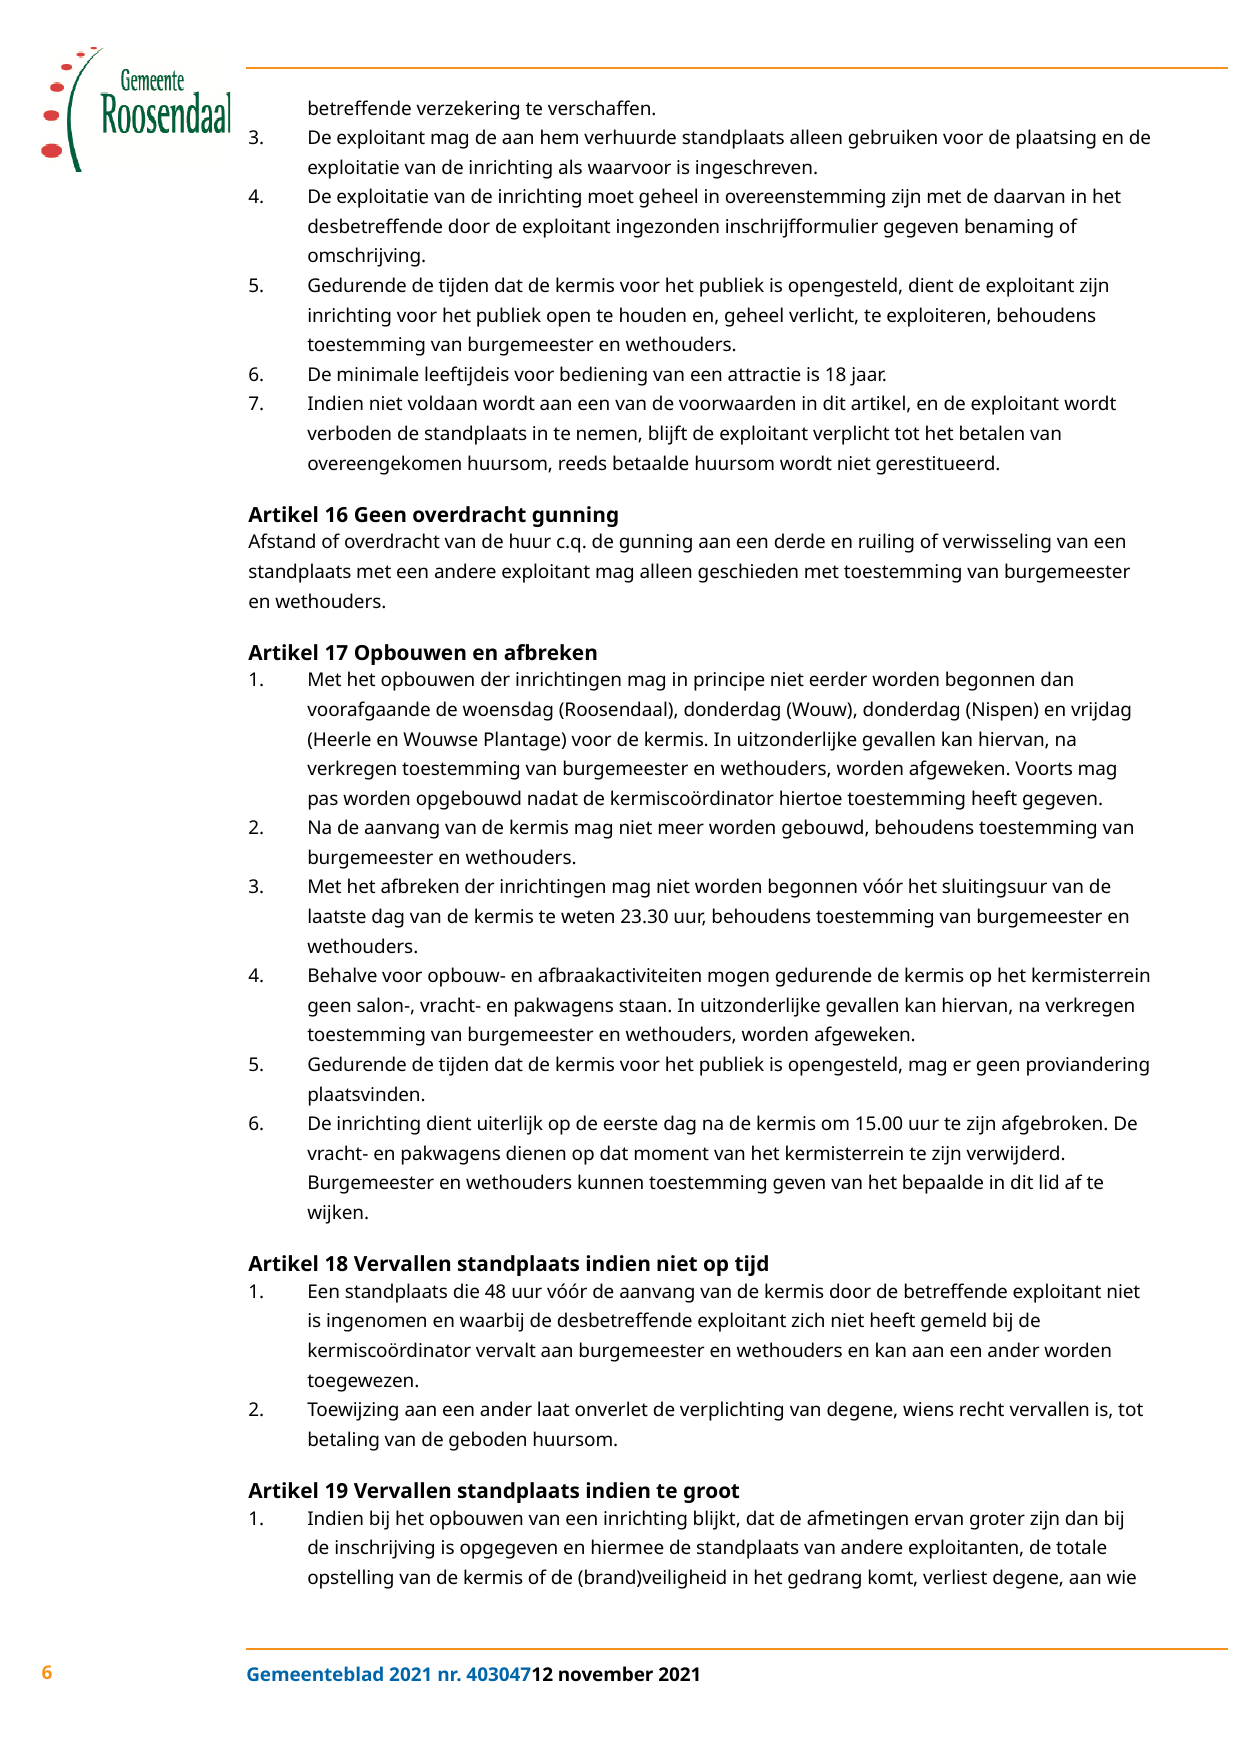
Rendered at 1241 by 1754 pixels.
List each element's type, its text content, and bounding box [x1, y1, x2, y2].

list betreffende verzekering te verschaffen. [248, 95, 1152, 121]
list Na de aanvang van de kermis mag niet meer worden gebouwd, behoudens toestemming van burgemeester en wethouders. [248, 814, 1152, 870]
list De minimale leeftijdeis voor bediening van een attractie is 18 jaar. [248, 361, 1152, 387]
list Gedurende de tijden dat de kermis voor het publiek is opengesteld, mag er geen proviandering plaatsvinden. [248, 1051, 1152, 1107]
text Artikel 17 Opbouwen en afbreken [248, 638, 1152, 667]
list De exploitatie van de inrichting moet geheel in overeenstemming zijn met de daarvan in het desbetreffende door de exploitant ingezonden inschrijfformulier gegeven benaming of omschrijving. [248, 183, 1152, 268]
list Behalve voor opbouw- en afbraakactiviteiten mogen gedurende de kermis op het kermisterrein geen salon-, vracht- en pakwagens staan. In uitzonderlijke gevallen kan hiervan, na verkregen toestemming van burgemeester en wethouders, worden afgeweken. [248, 962, 1152, 1047]
list Met het afbreken der inrichtingen mag niet worden begonnen vóór het sluitingsuur van de laatste dag van de kermis te weten 23.30 uur, behoudens toestemming van burgemeester en wethouders. [248, 874, 1152, 959]
picture [41, 47, 231, 172]
list Indien bij het opbouwen van een inrichting blijkt, dat de afmetingen ervan groter zijn dan bij de inschrijving is opgegeven en hiermee de standplaats van andere exploitanten, de totale opstelling van de kermis of de (brand)veiligheid in het gedrang komt, verliest degene, aan wie [248, 1505, 1152, 1590]
list Met het opbouwen der inrichtingen mag in principe niet eerder worden begonnen dan voorafgaande de woensdag (Roosendaal), donderdag (Wouw), donderdag (Nispen) en vrijdag (Heerle en Wouwse Plantage) voor de kermis. In uitzonderlijke gevallen kan hiervan, na verkregen toestemming van burgemeester en wethouders, worden afgeweken. Voorts mag pas worden opgebouwd nadat de kermiscoördinator hiertoe toestemming heeft gegeven. [248, 667, 1152, 811]
list De exploitant mag de aan hem verhuurde standplaats alleen gebruiken voor de plaatsing en de exploitatie van de inrichting als waarvoor is ingeschreven. [248, 124, 1152, 180]
list Indien niet voldaan wordt aan een van de voorwaarden in dit artikel, en de exploitant wordt verboden de standplaats in te nemen, blijft de exploitant verplicht tot het betalen van overeengekomen huursom, reeds betaalde huursom wordt niet gerestitueerd. [248, 391, 1152, 476]
text Artikel 19 Vervallen standplaats indien te groot [248, 1476, 1152, 1505]
text Afstand of overdracht van de huur c.q. de gunning aan een derde en ruiling of verwisseling van een standplaats met een andere exploitant mag alleen geschieden met toestemming van burgemeester en wethouders. [248, 529, 1152, 613]
list De inrichting dient uiterlijk op de eerste dag na de kermis om 15.00 uur te zijn afgebroken. De vracht- en pakwagens dienen op dat moment van het kermisterrein te zijn verwijderd. Burgemeester en wethouders kunnen toestemming geven van het bepaalde in dit lid af te wijken. [248, 1110, 1152, 1225]
list Een standplaats die 48 uur vóór de aanvang van de kermis door de betreffende exploitant niet is ingenomen en waarbij de desbetreffende exploitant zich niet heeft gemeld bij de kermiscoördinator vervalt aan burgemeester en wethouders en kan aan een ander worden toegewezen. [248, 1278, 1152, 1392]
text Artikel 18 Vervallen standplaats indien niet op tijd [248, 1249, 1152, 1278]
list Gedurende de tijden dat de kermis voor het publiek is opengesteld, dient de exploitant zijn inrichting voor het publiek open te houden en, geheel verlicht, te exploiteren, behoudens toestemming van burgemeester en wethouders. [248, 272, 1152, 357]
list Toewijzing aan een ander laat onverlet de verplichting van degene, wiens recht vervallen is, tot betaling van de geboden huursom. [248, 1396, 1152, 1452]
text Artikel 16 Geen overdracht gunning [248, 500, 1152, 529]
